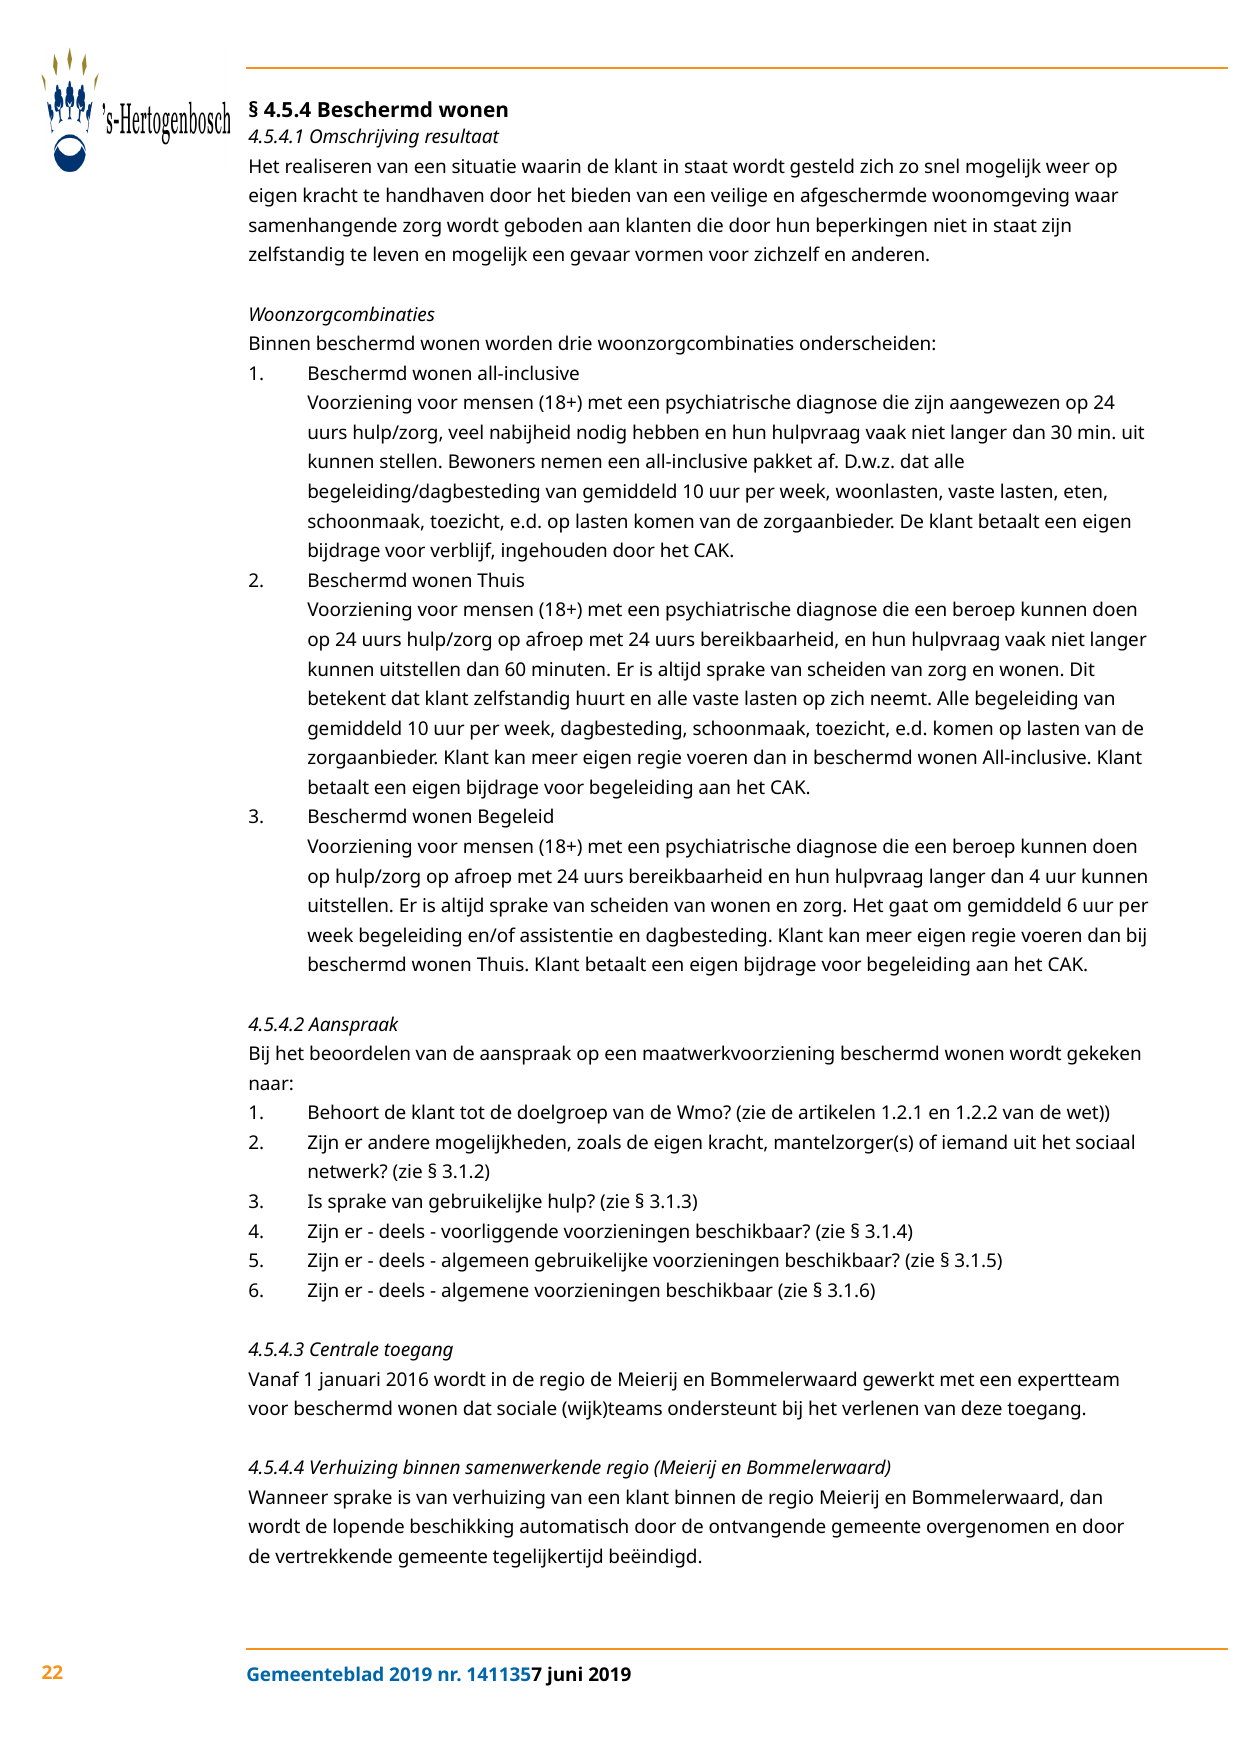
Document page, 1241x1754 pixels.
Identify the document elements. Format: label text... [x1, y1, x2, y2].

list Beschermd wonen Begeleid [248, 804, 1152, 829]
text § 4.5.4 Beschermd wonen [248, 95, 1152, 123]
list Zijn er - deels - algemeen gebruikelijke voorzieningen beschikbaar? (zie § 3.1.5) [248, 1247, 1152, 1273]
list Voorziening voor mensen (18+) met een psychiatrische diagnose die een beroep kunnen doen op hulp/zorg op afroep met 24 uurs bereikbaarheid en hun hulpvraag langer dan 4 uur kunnen uitstellen. Er is altijd sprake van scheiden van wonen en zorg. Het gaat om gemiddeld 6 uur per week begeleiding en/of assistentie en dagbesteding. Klant kan meer eigen regie voeren dan bij beschermd wonen Thuis. Klant betaalt een eigen bijdrage voor begeleiding aan het CAK. [248, 833, 1152, 977]
list Behoort de klant tot de doelgroep van de Wmo? (zie de artikelen 1.2.1 en 1.2.2 van de wet)) [248, 1099, 1152, 1125]
picture [41, 47, 231, 172]
text Binnen beschermd wonen worden drie woonzorgcombinaties onderscheiden: [248, 330, 1152, 356]
text Woonzorgcombinaties [248, 301, 1152, 326]
list Beschermd wonen all-inclusive [248, 360, 1152, 386]
list Voorziening voor mensen (18+) met een psychiatrische diagnose die een beroep kunnen doen op 24 uurs hulp/zorg op afroep met 24 uurs bereikbaarheid, en hun hulpvraag vaak niet langer kunnen uitstellen dan 60 minuten. Er is altijd sprake van scheiden van zorg en wonen. Dit betekent dat klant zelfstandig huurt en alle vaste lasten op zich neemt. Alle begeleiding van gemiddeld 10 uur per week, dagbesteding, schoonmaak, toezicht, e.d. komen op lasten van de zorgaanbieder. Klant kan meer eigen regie voeren dan in beschermd wonen All-inclusive. Klant betaalt een eigen bijdrage voor begeleiding aan het CAK. [248, 597, 1152, 800]
text Bij het beoordelen van de aanspraak op een maatwerkvoorziening beschermd wonen wordt gekeken naar: [248, 1040, 1152, 1096]
list Is sprake van gebruikelijke hulp? (zie § 3.1.3) [248, 1188, 1152, 1214]
list Beschermd wonen Thuis [248, 567, 1152, 593]
text 4.5.4.1 Omschrijving resultaat [248, 123, 1152, 149]
text Vanaf 1 januari 2016 wordt in de regio de Meierij en Bommelerwaard gewerkt met een expertteam voor beschermd wonen dat sociale (wijk)teams ondersteunt bij het verlenen van deze toegang. [248, 1366, 1152, 1421]
list Zijn er - deels - voorliggende voorzieningen beschikbaar? (zie § 3.1.4) [248, 1218, 1152, 1243]
text Het realiseren van een situatie waarin de klant in staat wordt gesteld zich zo snel mogelijk weer op eigen kracht te handhaven door het bieden van een veilige en afgeschermde woonomgeving waar samenhangende zorg wordt geboden aan klanten die door hun beperkingen niet in staat zijn zelfstandig te leven en mogelijk een gevaar vormen voor zichzelf en anderen. [248, 153, 1152, 267]
list Zijn er andere mogelijkheden, zoals de eigen kracht, mantelzorger(s) of iemand uit het sociaal netwerk? (zie § 3.1.2) [248, 1129, 1152, 1184]
text Wanneer sprake is van verhuizing van een klant binnen de regio Meierij en Bommelerwaard, dan wordt de lopende beschikking automatisch door de ontvangende gemeente overgenomen en door de vertrekkende gemeente tegelijkertijd beëindigd. [248, 1484, 1152, 1569]
text 4.5.4.3 Centrale toegang [248, 1336, 1152, 1362]
list Voorziening voor mensen (18+) met een psychiatrische diagnose die zijn aangewezen op 24 uurs hulp/zorg, veel nabijheid nodig hebben en hun hulpvraag vaak niet langer dan 30 min. uit kunnen stellen. Bewoners nemen een all-inclusive pakket af. D.w.z. dat alle begeleiding/dagbesteding van gemiddeld 10 uur per week, woonlasten, vaste lasten, eten, schoonmaak, toezicht, e.d. op lasten komen van de zorgaanbieder. De klant betaalt een eigen bijdrage voor verblijf, ingehouden door het CAK. [248, 389, 1152, 563]
text 4.5.4.4 Verhuizing binnen samenwerkende regio (Meierij en Bommelerwaard) [248, 1454, 1152, 1480]
text 4.5.4.2 Aanspraak [248, 1011, 1152, 1036]
list Zijn er - deels - algemene voorzieningen beschikbaar (zie § 3.1.6) [248, 1277, 1152, 1303]
